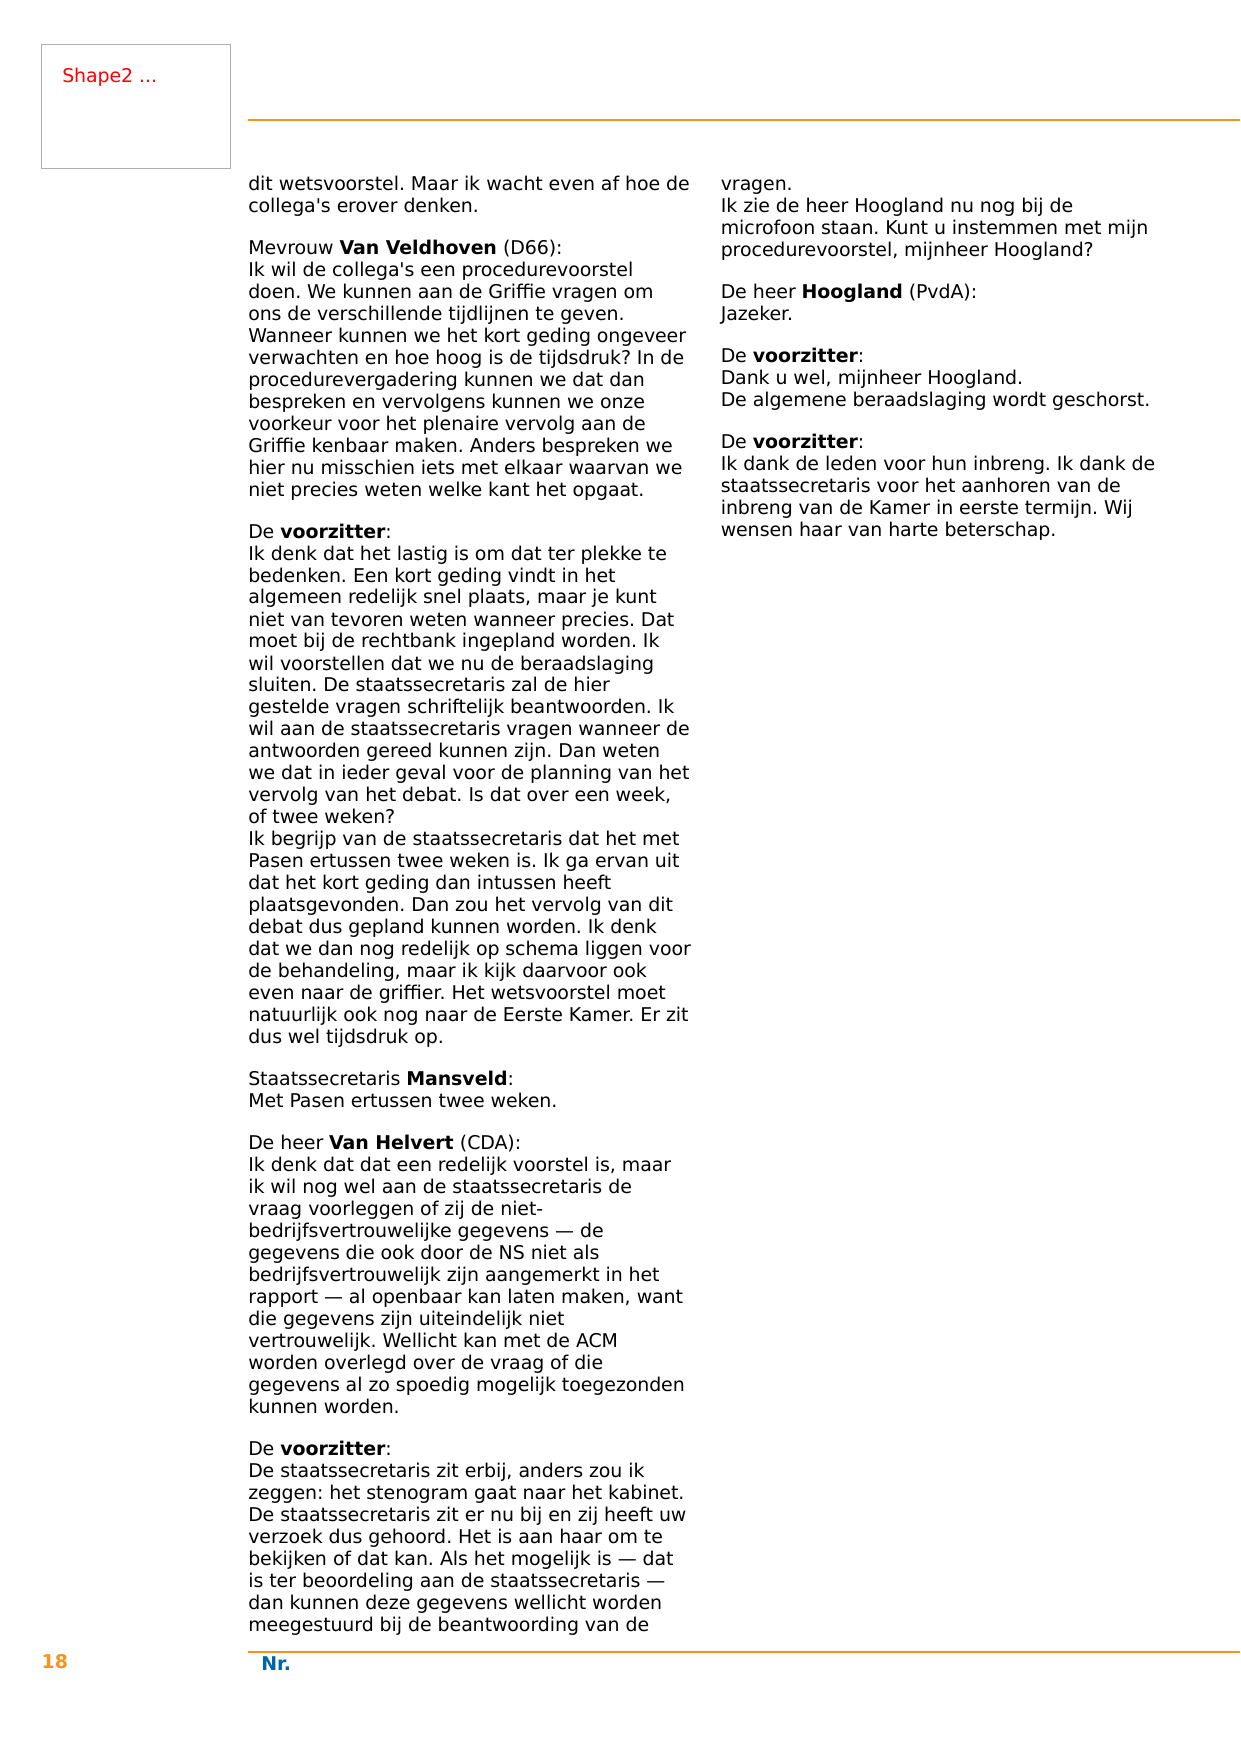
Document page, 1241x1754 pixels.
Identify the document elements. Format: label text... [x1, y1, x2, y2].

text Staatssecretaris Mansveld: [248, 1068, 691, 1090]
text dit wetsvoorstel. Maar ik wacht even af hoe de collega's erover denken. [248, 173, 691, 217]
text vragen. [721, 173, 1163, 195]
text De voorzitter: [721, 431, 1163, 453]
text De voorzitter: [721, 345, 1163, 367]
text De staatssecretaris zit erbij, anders zou ik zeggen: het stenogram gaat naar het kabinet. De staatssecretaris zit er nu bij en zij heeft uw verzoek dus gehoord. Het is aan haar om te bekijken of dat kan. Als het mogelijk is — dat is ter beoordeling aan de staatssecretaris — dan kunnen deze gegevens wellicht worden meegestuurd bij de beantwoording van de [248, 1460, 691, 1636]
text Dank u wel, mijnheer Hoogland. [721, 367, 1163, 389]
text Ik zie de heer Hoogland nu nog bij de microfoon staan. Kunt u instemmen met mijn procedurevoorstel, mijnheer Hoogland? [721, 195, 1163, 261]
text De voorzitter: [248, 1438, 691, 1460]
text De heer Van Helvert (CDA): [248, 1132, 691, 1154]
text De voorzitter: [248, 521, 691, 542]
text Ik begrijp van de staatssecretaris dat het met Pasen ertussen twee weken is. Ik ga ervan uit dat het kort geding dan intussen heeft plaatsgevonden. Dan zou het vervolg van dit debat dus gepland kunnen worden. Ik denk dat we dan nog redelijk op schema liggen voor de behandeling, maar ik kijk daarvoor ook even naar de griffier. Het wetsvoorstel moet natuurlijk ook nog naar de Eerste Kamer. Er zit dus wel tijdsdruk op. [248, 828, 691, 1048]
text Mevrouw Van Veldhoven (D66): [248, 237, 691, 259]
text De algemene beraadslaging wordt geschorst. [721, 389, 1163, 411]
text Jazeker. [721, 303, 1163, 325]
text Ik dank de leden voor hun inbreng. Ik dank de staatssecretaris voor het aanhoren van de inbreng van de Kamer in eerste termijn. Wij wensen haar van harte beterschap. [721, 453, 1163, 541]
text De heer Hoogland (PvdA): [721, 281, 1163, 303]
text Ik denk dat dat een redelijk voorstel is, maar ik wil nog wel aan de staatssecretaris de vraag voorleggen of zij de niet-bedrijfsvertrouwelijke gegevens — de gegevens die ook door de NS niet als bedrijfsvertrouwelijk zijn aangemerkt in het rapport — al openbaar kan laten maken, want die gegevens zijn uiteindelijk niet vertrouwelijk. Wellicht kan met de ACM worden overlegd over de vraag of die gegevens al zo spoedig mogelijk toegezonden kunnen worden. [248, 1154, 691, 1418]
text Ik wil de collega's een procedurevoorstel doen. We kunnen aan de Griffie vragen om ons de verschillende tijdlijnen te geven. Wanneer kunnen we het kort geding ongeveer verwachten en hoe hoog is de tijdsdruk? In de procedurevergadering kunnen we dat dan bespreken en vervolgens kunnen we onze voorkeur voor het plenaire vervolg aan de Griffie kenbaar maken. Anders bespreken we hier nu misschien iets met elkaar waarvan we niet precies weten welke kant het opgaat. [248, 259, 691, 501]
text Ik denk dat het lastig is om dat ter plekke te bedenken. Een kort geding vindt in het algemeen redelijk snel plaats, maar je kunt niet van tevoren weten wanneer precies. Dat moet bij de rechtbank ingepland worden. Ik wil voorstellen dat we nu de beraadslaging sluiten. De staatssecretaris zal de hier gestelde vragen schriftelijk beantwoorden. Ik wil aan de staatssecretaris vragen wanneer de antwoorden gereed kunnen zijn. Dan weten we dat in ieder geval voor de planning van het vervolg van het debat. Is dat over een week, of twee weken? [248, 542, 691, 828]
text Met Pasen ertussen twee weken. [248, 1090, 691, 1112]
